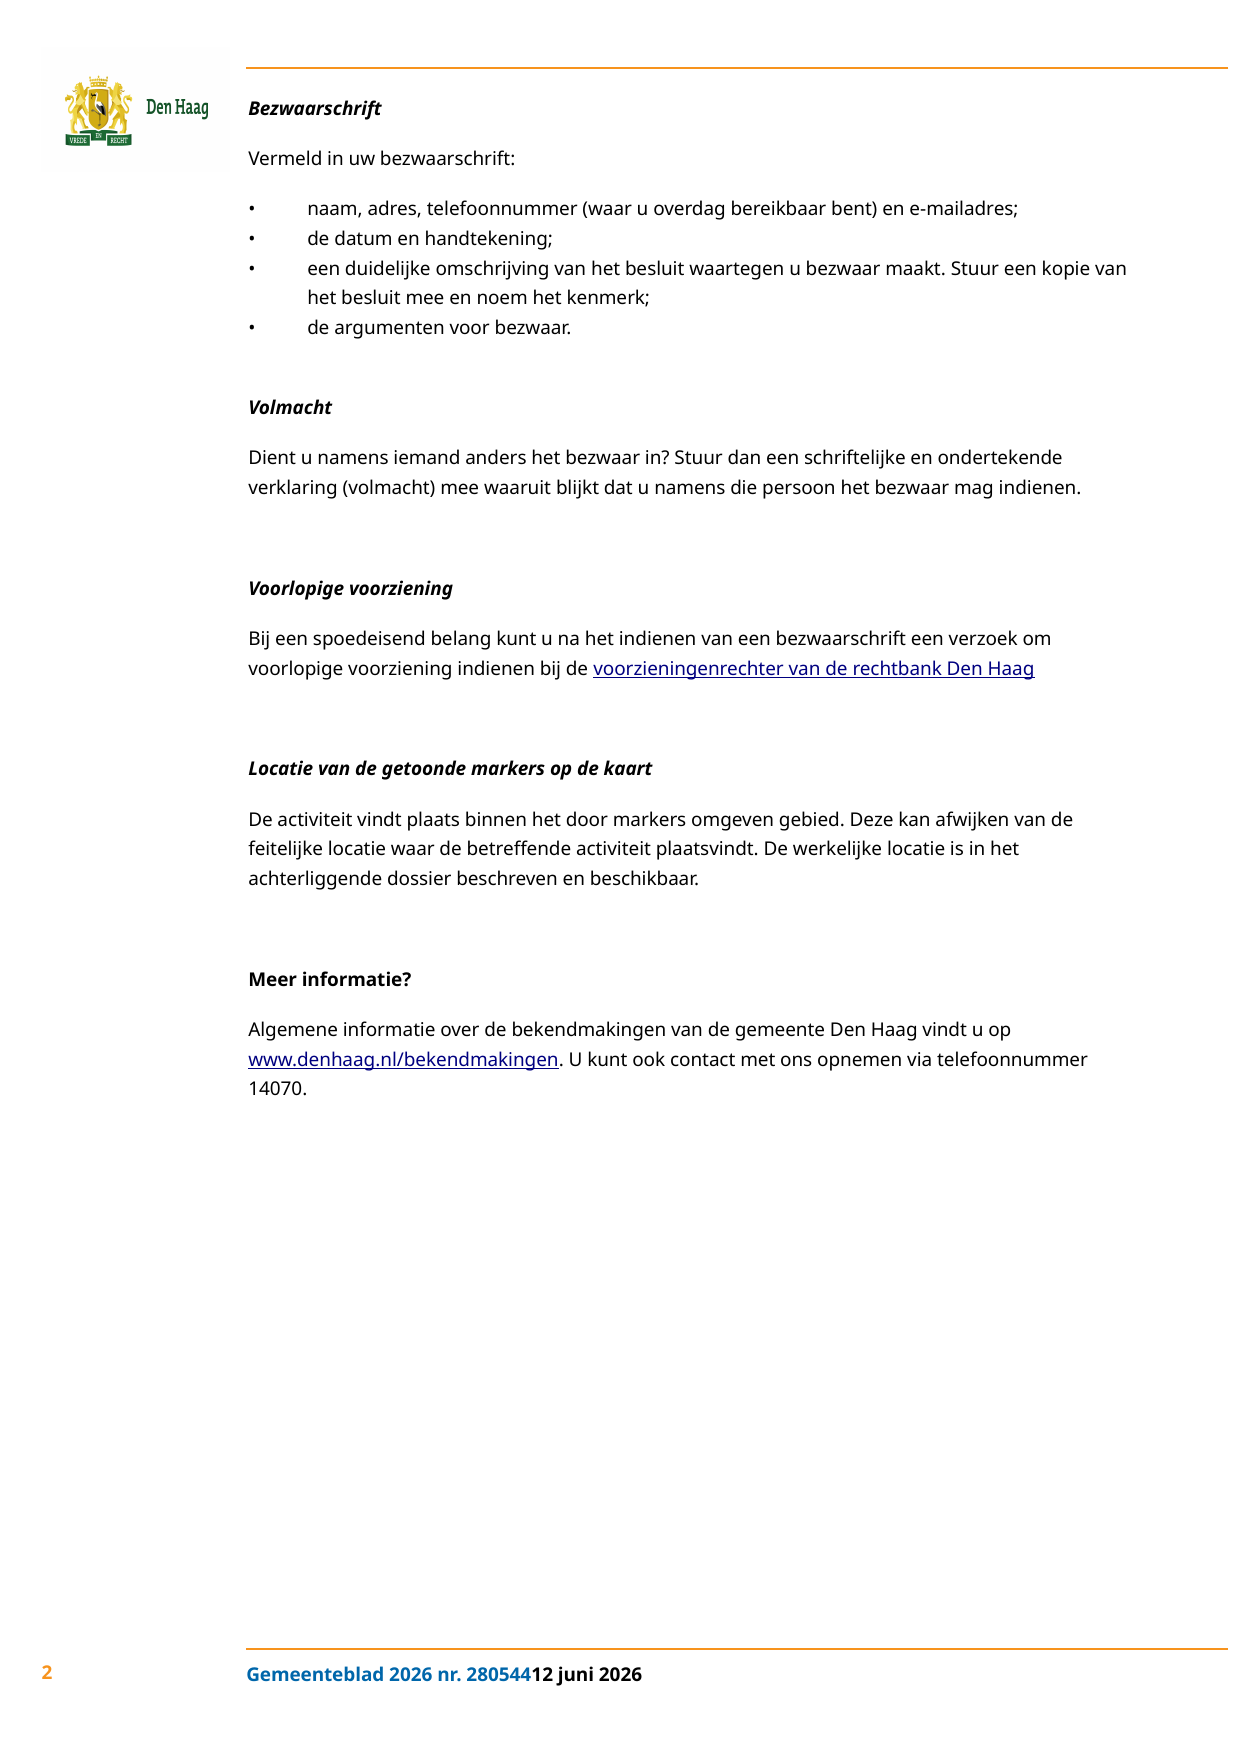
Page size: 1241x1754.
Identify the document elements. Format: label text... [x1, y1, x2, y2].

list een duidelijke omschrijving van het besluit waartegen u bezwaar maakt. Stuur een kopie van het besluit mee en noem het kenmerk; [248, 255, 1152, 310]
list de datum en handtekening; [248, 225, 1152, 251]
text De activiteit vindt plaats binnen het door markers omgeven gebied. Deze kan afwijken van de feitelijke locatie waar de betreffende activiteit plaatsvindt. De werkelijke locatie is in het achterliggende dossier beschreven en beschikbaar. [248, 806, 1152, 891]
text Volmacht [248, 394, 1152, 420]
text Locatie van de getoonde markers op de kaart [248, 756, 1152, 781]
text Voorlopige voorziening [248, 575, 1152, 601]
list naam, adres, telefoonnummer (waar u overdag bereikbaar bent) en e-mailadres; [248, 196, 1152, 221]
text Dient u namens iemand anders het bezwaar in? Stuur dan een schriftelijke en ondertekende verklaring (volmacht) mee waaruit blijkt dat u namens die persoon het bezwaar mag indienen. [248, 444, 1152, 500]
text Vermeld in uw bezwaarschrift: [248, 145, 1152, 171]
picture [41, 47, 231, 172]
list de argumenten voor bezwaar. [248, 314, 1152, 340]
text Bij een spoedeisend belang kunt u na het indienen van een bezwaarschrift een verzoek om voorlopige voorziening indienen bij de voorzieningenrechter van de rechtbank Den Haag [248, 625, 1152, 681]
text Bezwaarschrift [248, 95, 1152, 121]
text Meer informatie? [248, 966, 1152, 992]
text Algemene informatie over de bekendmakingen van de gemeente Den Haag vindt u op www.denhaag.nl/bekendmakingen. U kunt ook contact met ons opnemen via telefoonnummer 14070. [248, 1016, 1152, 1101]
